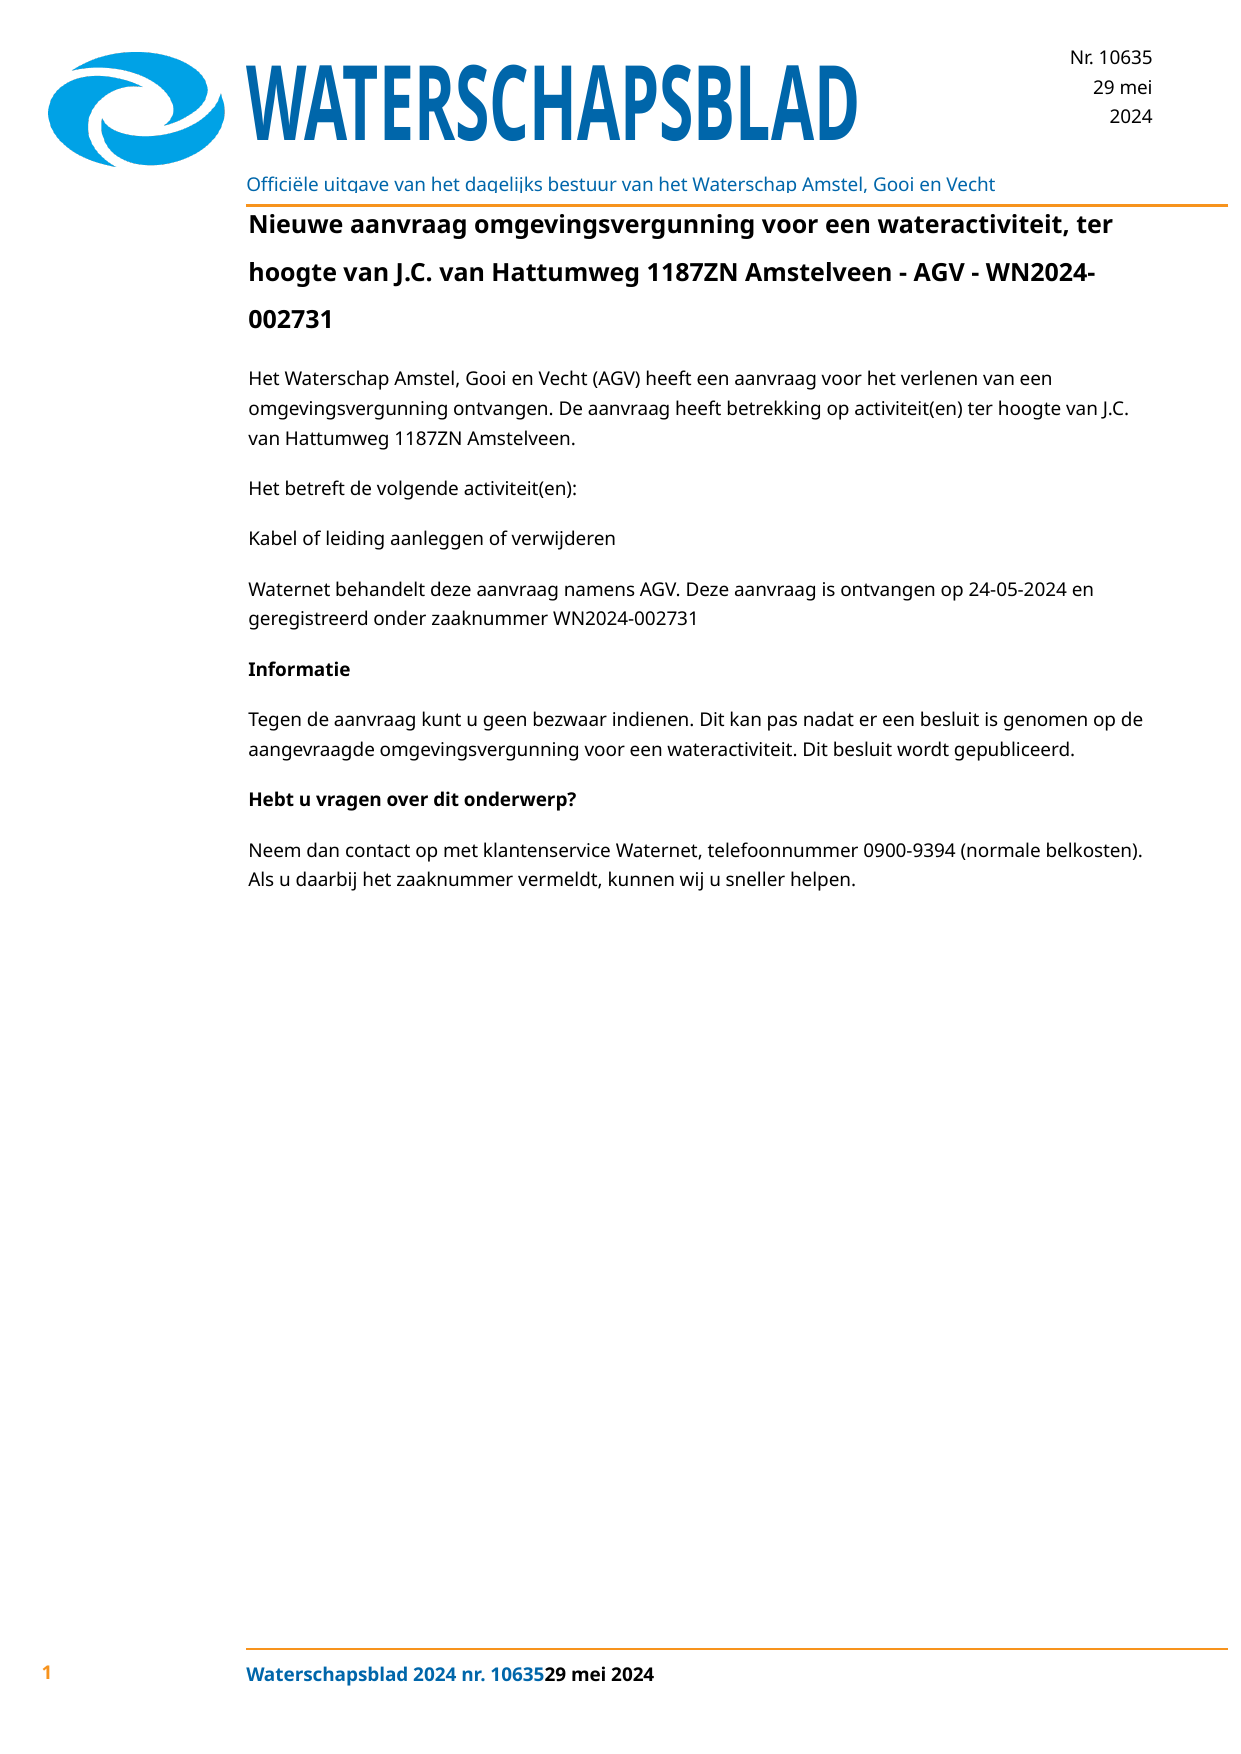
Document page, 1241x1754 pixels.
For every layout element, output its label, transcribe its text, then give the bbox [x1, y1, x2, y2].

text Waternet behandelt deze aanvraag namens AGV. Deze aanvraag is ontvangen op 24-05-2024 en geregistreerd onder zaaknummer WN2024-002731 [248, 576, 1152, 631]
text Het Waterschap Amstel, Gooi en Vecht (AGV) heeft een aanvraag voor het verlenen van een omgevingsvergunning ontvangen. De aanvraag heeft betrekking op activiteit(en) ter hoogte van J.C. van Hattumweg 1187ZN Amstelveen. [248, 366, 1152, 450]
text Hebt u vragen over dit onderwerp? [248, 786, 1152, 812]
text Kabel of leiding aanleggen of verwijderen [248, 526, 1152, 551]
text Het betreft de volgende activiteit(en): [248, 475, 1152, 501]
picture [41, 47, 231, 172]
text Informatie [248, 656, 1152, 682]
text Nieuwe aanvraag omgevingsvergunning voor een wateractiviteit, ter hoogte van J.C. van Hattumweg 1187ZN Amstelveen - AGV - WN2024-002731 [248, 207, 1152, 336]
text Tegen de aanvraag kunt u geen bezwaar indienen. Dit kan pas nadat er een besluit is genomen op de aangevraagde omgevingsvergunning voor een wateractiviteit. Dit besluit wordt gepubliceerd. [248, 706, 1152, 762]
text Neem dan contact op met klantenservice Waternet, telefoonnummer 0900-9394 (normale belkosten). Als u daarbij het zaaknummer vermeldt, kunnen wij u sneller helpen. [248, 837, 1152, 892]
